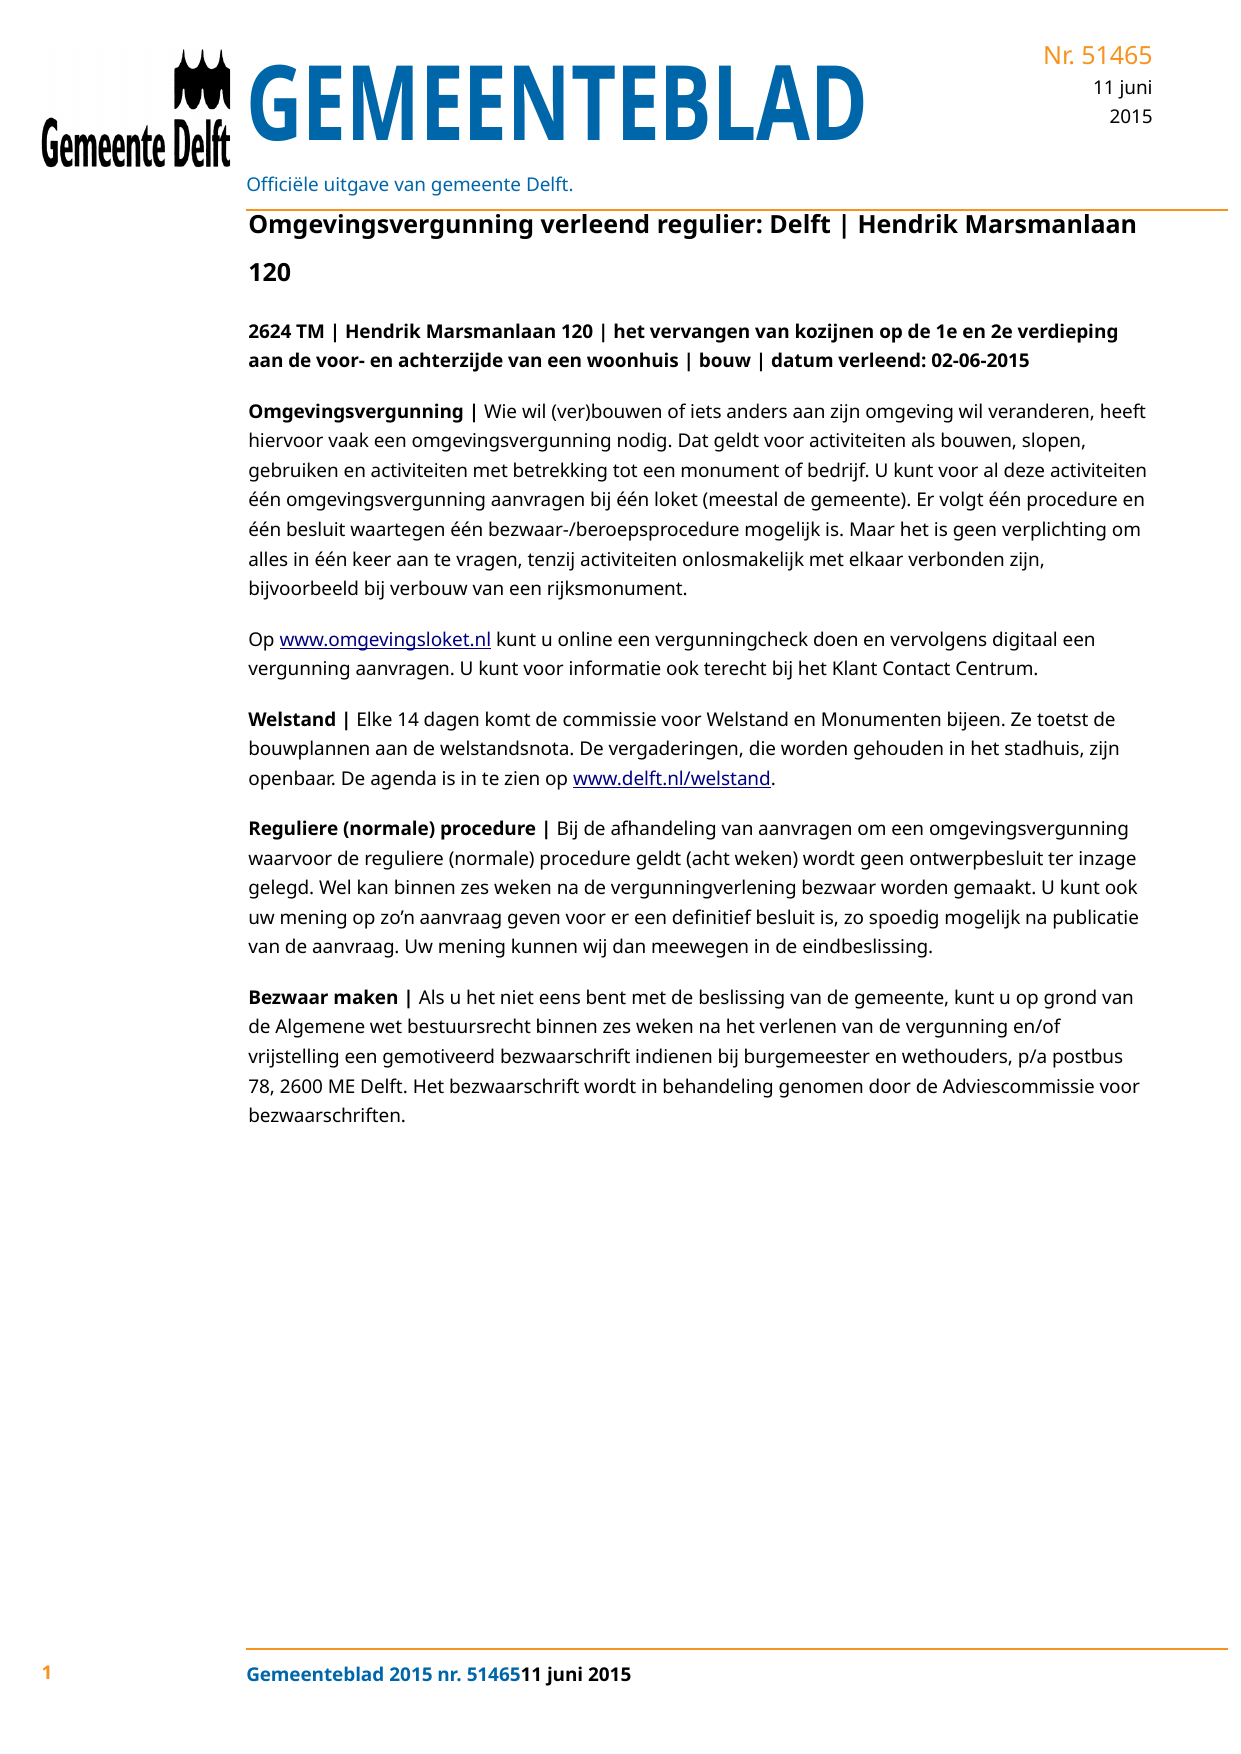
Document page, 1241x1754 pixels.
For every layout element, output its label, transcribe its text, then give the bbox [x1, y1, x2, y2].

text Reguliere (normale) procedure | Bij de afhandeling van aanvragen om een omgevingsvergunning waarvoor de reguliere (normale) procedure geldt (acht weken) wordt geen ontwerpbesluit ter inzage gelegd. Wel kan binnen zes weken na de vergunningverlening bezwaar worden gemaakt. U kunt ook uw mening op zo’n aanvraag geven voor er een definitief besluit is, zo spoedig mogelijk na publicatie van de aanvraag. Uw mening kunnen wij dan meewegen in de eindbeslissing. [248, 815, 1152, 959]
text Bezwaar maken | Als u het niet eens bent met de beslissing van de gemeente, kunt u op grond van de Algemene wet bestuursrecht binnen zes weken na het verlenen van de vergunning en/of vrijstelling een gemotiveerd bezwaarschrift indienen bij burgemeester en wethouders, p/a postbus 78, 2600 ME Delft. Het bezwaarschrift wordt in behandeling genomen door de Adviescommissie voor bezwaarschriften. [248, 984, 1152, 1128]
text 2624 TM | Hendrik Marsmanlaan 120 | het vervangen van kozijnen op de 1e en 2e verdieping aan de voor- en achterzijde van een woonhuis | bouw | datum verleend: 02-06-2015 [248, 318, 1152, 373]
text Welstand | Elke 14 dagen komt de commissie voor Welstand en Monumenten bijeen. Ze toetst de bouwplannen aan de welstandsnota. De vergaderingen, die worden gehouden in het stadhuis, zijn openbaar. De agenda is in te zien op www.delft.nl/welstand. [248, 706, 1152, 791]
text Op www.omgevingsloket.nl kunt u online een vergunningcheck doen en vervolgens digitaal een vergunning aanvragen. U kunt voor informatie ook terecht bij het Klant Contact Centrum. [248, 626, 1152, 681]
picture [41, 47, 231, 172]
text Omgevingsvergunning | Wie wil (ver)bouwen of iets anders aan zijn omgeving wil veranderen, heeft hiervoor vaak een omgevingsvergunning nodig. Dat geldt voor activiteiten als bouwen, slopen, gebruiken en activiteiten met betrekking tot een monument of bedrijf. U kunt voor al deze activiteiten één omgevingsvergunning aanvragen bij één loket (meestal de gemeente). Er volgt één procedure en één besluit waartegen één bezwaar-/beroepsprocedure mogelijk is. Maar het is geen verplichting om alles in één keer aan te vragen, tenzij activiteiten onlosmakelijk met elkaar verbonden zijn, bijvoorbeeld bij verbouw van een rijksmonument. [248, 398, 1152, 601]
text Omgevingsvergunning verleend regulier: Delft | Hendrik Marsmanlaan 120 [248, 211, 1152, 288]
